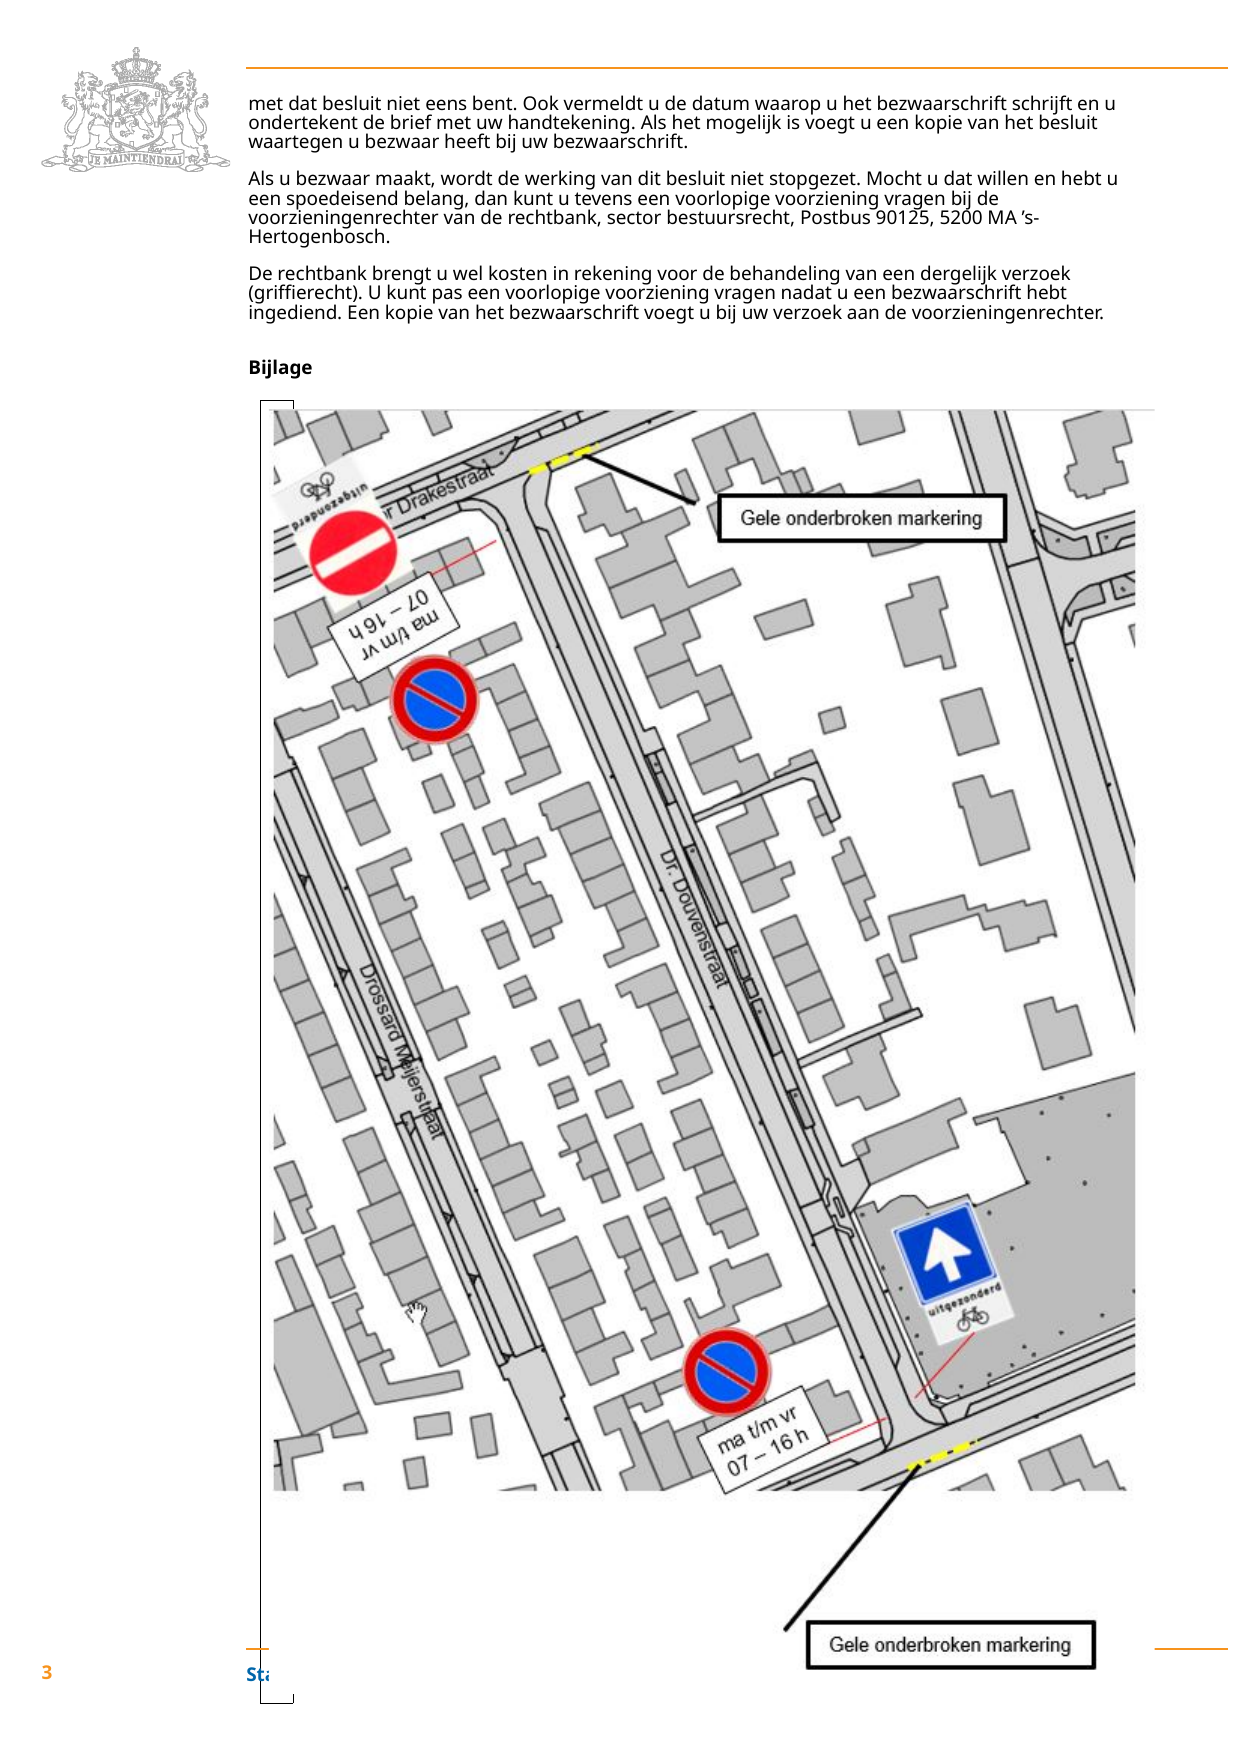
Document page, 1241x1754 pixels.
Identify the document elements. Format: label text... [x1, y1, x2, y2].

picture [268, 409, 1155, 1694]
text met dat besluit niet eens bent. Ook vermeldt u de datum waarop u het bezwaarschrift schrijft en u ondertekent de brief met uw handtekening. Als het mogelijk is voegt u een kopie van het besluit waartegen u bezwaar heeft bij uw bezwaarschrift. [248, 95, 1152, 153]
text Als u bezwaar maakt, wordt de werking van dit besluit niet stopgezet. Mocht u dat willen en hebt u een spoedeisend belang, dan kunt u tevens een voorlopige voorziening vragen bij de voorzieningenrechter van de rechtbank, sector bestuursrecht, Postbus 90125, 5200 MA ’s-Hertogenbosch. [248, 170, 1152, 247]
text Bijlage [248, 354, 1152, 380]
picture [41, 47, 231, 172]
text De rechtbank brengt u wel kosten in rekening voor de behandeling van een dergelijk verzoek (griffierecht). U kunt pas een voorlopige voorziening vragen nadat u een bezwaarschrift hebt ingediend. Een kopie van het bezwaarschrift voegt u bij uw verzoek aan de voorzieningenrechter. [248, 265, 1152, 323]
